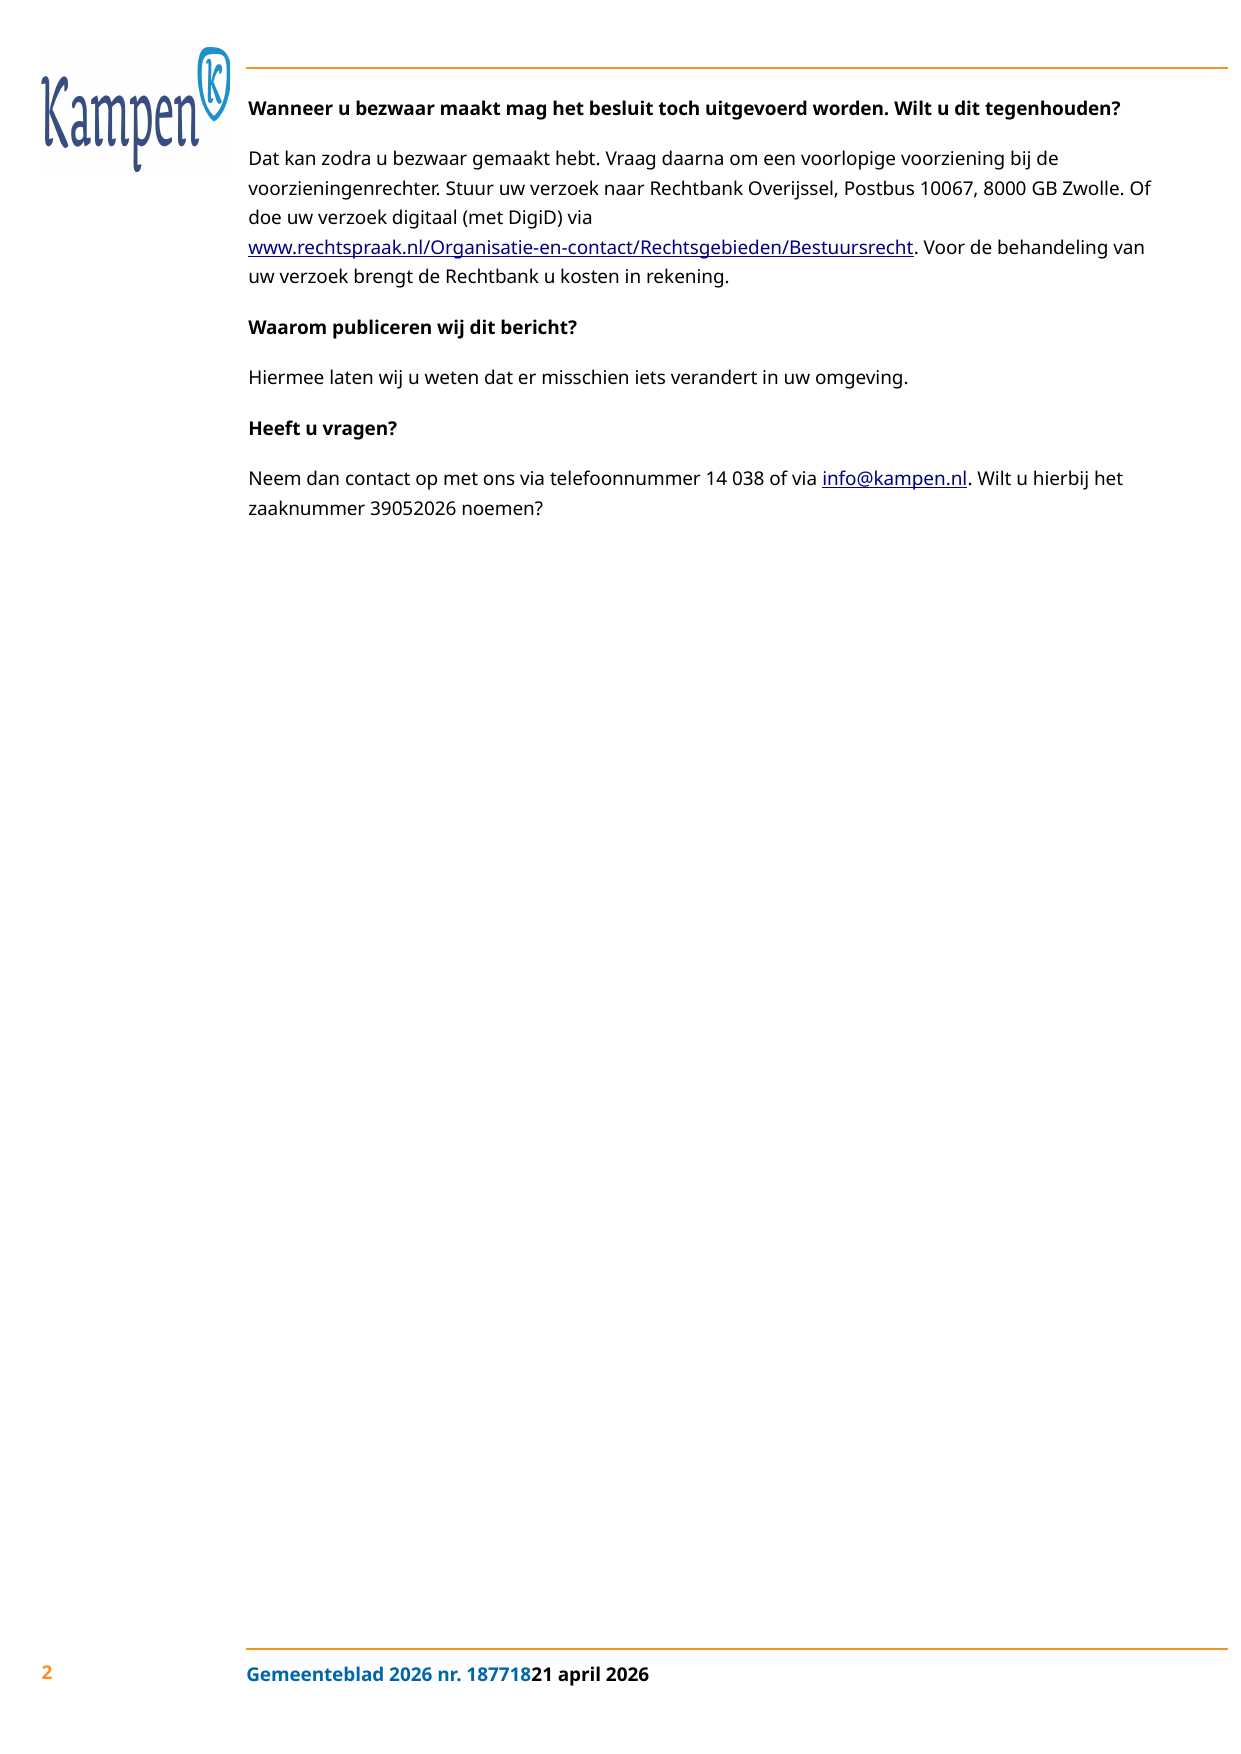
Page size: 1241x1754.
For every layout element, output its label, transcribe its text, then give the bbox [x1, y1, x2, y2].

text Wanneer u bezwaar maakt mag het besluit toch uitgevoerd worden. Wilt u dit tegenhouden? [248, 95, 1152, 121]
picture [41, 47, 231, 172]
text Neem dan contact op met ons via telefoonnummer 14 038 of via info@kampen.nl. Wilt u hierbij het zaaknummer 39052026 noemen? [248, 465, 1152, 521]
text Hiermee laten wij u weten dat er misschien iets verandert in uw omgeving. [248, 364, 1152, 390]
text Heeft u vragen? [248, 415, 1152, 441]
text Waarom publiceren wij dit bericht? [248, 314, 1152, 340]
text Dat kan zodra u bezwaar gemaakt hebt. Vraag daarna om een voorlopige voorziening bij de voorzieningenrechter. Stuur uw verzoek naar Rechtbank Overijssel, Postbus 10067, 8000 GB Zwolle. Of doe uw verzoek digitaal (met DigiD) via www.rechtspraak.nl/Organisatie-en-contact/Rechtsgebieden/Bestuursrecht. Voor de behandeling van uw verzoek brengt de Rechtbank u kosten in rekening. [248, 145, 1152, 289]
